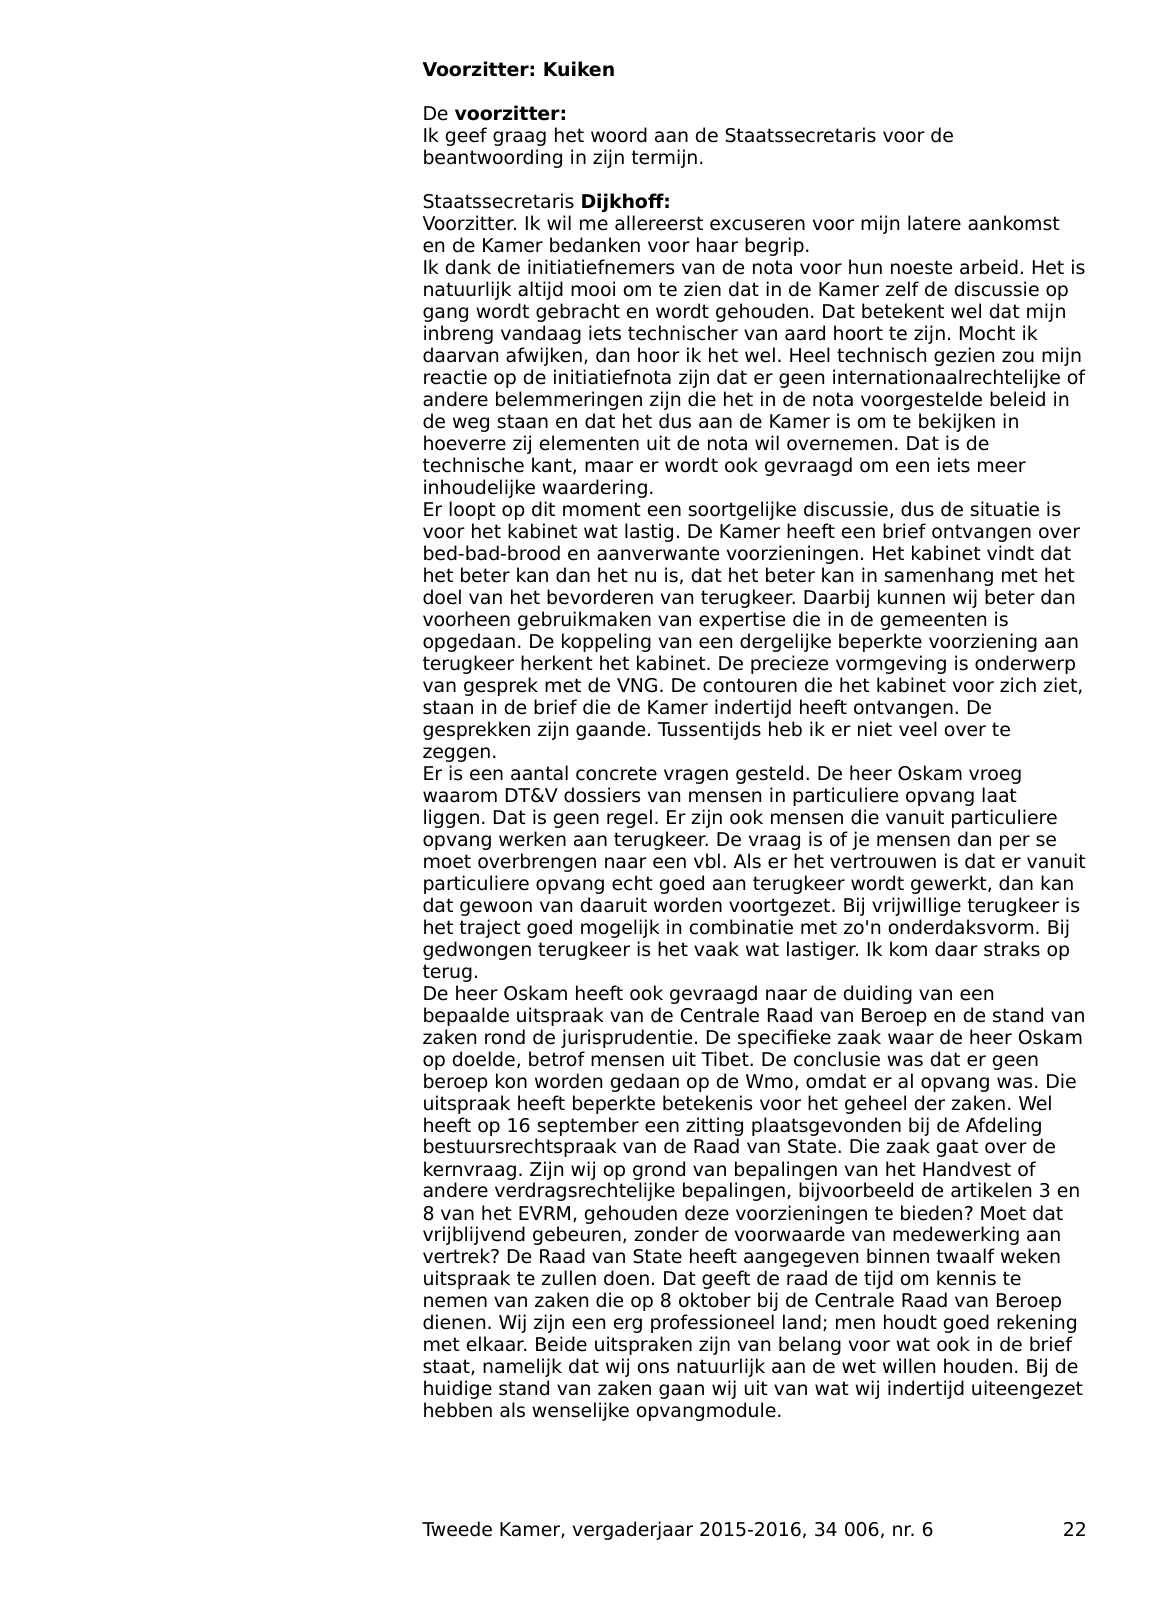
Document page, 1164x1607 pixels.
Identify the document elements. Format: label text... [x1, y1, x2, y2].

text Er loopt op dit moment een soortgelijke discussie, dus de situatie is voor het kabinet wat lastig. De Kamer heeft een brief ontvangen over bed-bad-brood en aanverwante voorzieningen. Het kabinet vindt dat het beter kan dan het nu is, dat het beter kan in samenhang met het doel van het bevorderen van terugkeer. Daarbij kunnen wij beter dan voorheen gebruikmaken van expertise die in de gemeenten is opgedaan. De koppeling van een dergelijke beperkte voorziening aan terugkeer herkent het kabinet. De precieze vormgeving is onderwerp van gesprek met de VNG. De contouren die het kabinet voor zich ziet, staan in de brief die de Kamer indertijd heeft ontvangen. De gesprekken zijn gaande. Tussentijds heb ik er niet veel over te zeggen. [422, 499, 1087, 763]
text De heer Oskam heeft ook gevraagd naar de duiding van een bepaalde uitspraak van de Centrale Raad van Beroep en de stand van zaken rond de jurisprudentie. De specifieke zaak waar de heer Oskam op doelde, betrof mensen uit Tibet. De conclusie was dat er geen beroep kon worden gedaan op de Wmo, omdat er al opvang was. Die uitspraak heeft beperkte betekenis voor het geheel der zaken. Wel heeft op 16 september een zitting plaatsgevonden bij de Afdeling bestuursrechtspraak van de Raad van State. Die zaak gaat over de kernvraag. Zijn wij op grond van bepalingen van het Handvest of andere verdragsrechtelijke bepalingen, bijvoorbeeld de artikelen 3 en 8 van het EVRM, gehouden deze voorzieningen te bieden? Moet dat vrijblijvend gebeuren, zonder de voorwaarde van medewerking aan vertrek? De Raad van State heeft aangegeven binnen twaalf weken uitspraak te zullen doen. Dat geeft de raad de tijd om kennis te nemen van zaken die op 8 oktober bij de Centrale Raad van Beroep dienen. Wij zijn een erg professioneel land; men houdt goed rekening met elkaar. Beide uitspraken zijn van belang voor wat ook in de brief staat, namelijk dat wij ons natuurlijk aan de wet willen houden. Bij de huidige stand van zaken gaan wij uit van wat wij indertijd uiteengezet hebben als wenselijke opvangmodule. [422, 983, 1087, 1422]
subtitle Voorzitter: Kuiken [422, 59, 1087, 81]
text Er is een aantal concrete vragen gesteld. De heer Oskam vroeg waarom DT&V dossiers van mensen in particuliere opvang laat liggen. Dat is geen regel. Er zijn ook mensen die vanuit particuliere opvang werken aan terugkeer. De vraag is of je mensen dan per se moet overbrengen naar een vbl. Als er het vertrouwen is dat er vanuit particuliere opvang echt goed aan terugkeer wordt gewerkt, dan kan dat gewoon van daaruit worden voortgezet. Bij vrijwillige terugkeer is het traject goed mogelijk in combinatie met zo'n onderdaksvorm. Bij gedwongen terugkeer is het vaak wat lastiger. Ik kom daar straks op terug. [422, 763, 1087, 983]
text Voorzitter. Ik wil me allereerst excuseren voor mijn latere aankomst en de Kamer bedanken voor haar begrip. [422, 213, 1087, 257]
text De voorzitter: [422, 103, 1087, 125]
text Ik geef graag het woord aan de Staatssecretaris voor de beantwoording in zijn termijn. [422, 125, 1087, 169]
text Staatssecretaris Dijkhoff: [422, 191, 1087, 213]
text Ik dank de initiatiefnemers van de nota voor hun noeste arbeid. Het is natuurlijk altijd mooi om te zien dat in de Kamer zelf de discussie op gang wordt gebracht en wordt gehouden. Dat betekent wel dat mijn inbreng vandaag iets technischer van aard hoort te zijn. Mocht ik daarvan afwijken, dan hoor ik het wel. Heel technisch gezien zou mijn reactie op de initiatiefnota zijn dat er geen internationaalrechtelijke of andere belemmeringen zijn die het in de nota voorgestelde beleid in de weg staan en dat het dus aan de Kamer is om te bekijken in hoeverre zij elementen uit de nota wil overnemen. Dat is de technische kant, maar er wordt ook gevraagd om een iets meer inhoudelijke waardering. [422, 257, 1087, 499]
